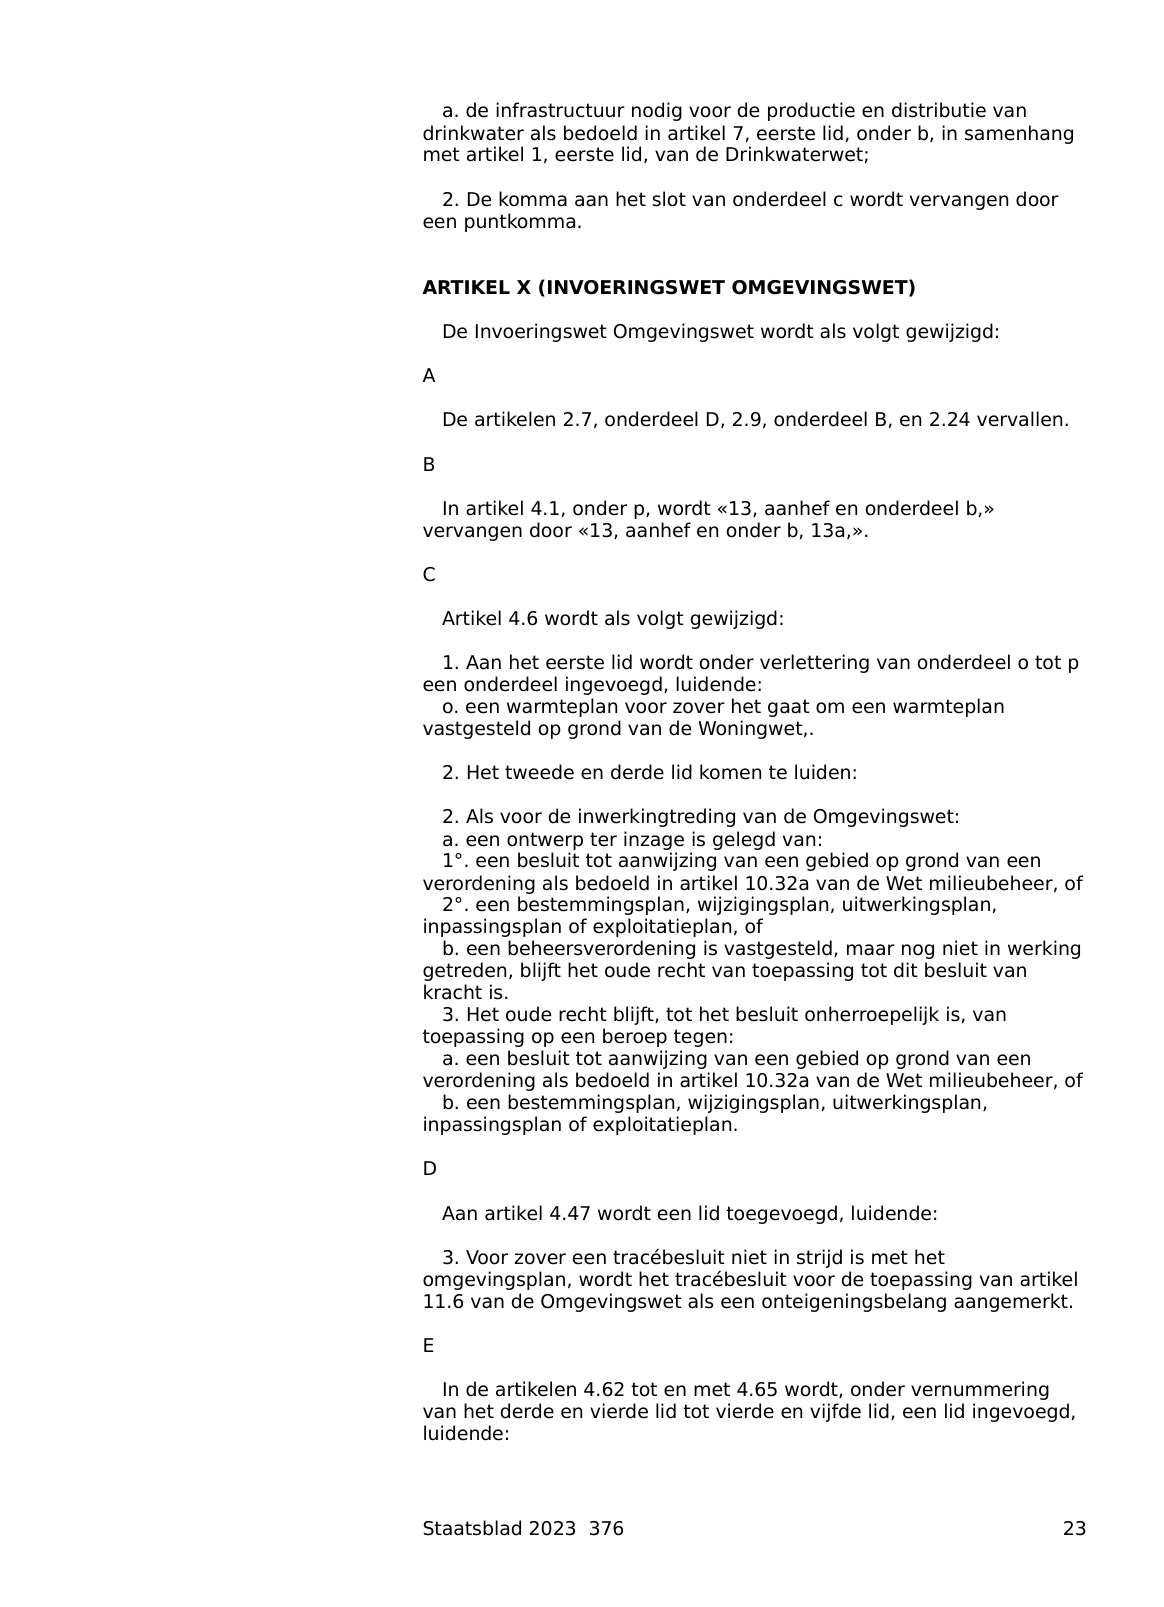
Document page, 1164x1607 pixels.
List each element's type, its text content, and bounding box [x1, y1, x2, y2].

text 3. Het oude recht blijft, tot het besluit onherroepelijk is, van toepassing op een beroep tegen: [422, 1004, 1087, 1048]
text C [422, 564, 1087, 586]
text a. een besluit tot aanwijzing van een gebied op grond van een verordening als bedoeld in artikel 10.32a van de Wet milieubeheer, of [422, 1048, 1087, 1092]
text a. een ontwerp ter inzage is gelegd van: [422, 828, 1087, 850]
text 2. Als voor de inwerkingtreding van de Omgevingswet: [422, 806, 1087, 828]
text b. een bestemmingsplan, wijzigingsplan, uitwerkingsplan, inpassingsplan of exploitatieplan. [422, 1092, 1087, 1136]
text De Invoeringswet Omgevingswet wordt als volgt gewijzigd: [422, 321, 1087, 343]
text 3. Voor zover een tracébesluit niet in strijd is met het omgevingsplan, wordt het tracébesluit voor de toepassing van artikel 11.6 van de Omgevingswet als een onteigeningsbelang aangemerkt. [422, 1247, 1087, 1313]
text D [422, 1158, 1087, 1180]
text In artikel 4.1, onder p, wordt «13, aanhef en onderdeel b,» vervangen door «13, aanhef en onder b, 13a,». [422, 498, 1087, 542]
text a. de infrastructuur nodig voor de productie en distributie van drinkwater als bedoeld in artikel 7, eerste lid, onder b, in samenhang met artikel 1, eerste lid, van de Drinkwaterwet; [422, 100, 1087, 166]
subtitle ARTIKEL X (INVOERINGSWET OMGEVINGSWET) [422, 277, 1087, 299]
text De artikelen 2.7, onderdeel D, 2.9, onderdeel B, en 2.24 vervallen. [422, 409, 1087, 431]
text Aan artikel 4.47 wordt een lid toegevoegd, luidende: [422, 1202, 1087, 1224]
text o. een warmteplan voor zover het gaat om een warmteplan vastgesteld op grond van de Woningwet,. [422, 696, 1087, 740]
text b. een beheersverordening is vastgesteld, maar nog niet in werking getreden, blijft het oude recht van toepassing tot dit besluit van kracht is. [422, 938, 1087, 1004]
text Artikel 4.6 wordt als volgt gewijzigd: [422, 608, 1087, 630]
text In de artikelen 4.62 tot en met 4.65 wordt, onder vernummering van het derde en vierde lid tot vierde en vijfde lid, een lid ingevoegd, luidende: [422, 1379, 1087, 1445]
text B [422, 453, 1087, 476]
text A [422, 365, 1087, 387]
text E [422, 1335, 1087, 1357]
text 1°. een besluit tot aanwijzing van een gebied op grond van een verordening als bedoeld in artikel 10.32a van de Wet milieubeheer, of [422, 850, 1087, 894]
text 1. Aan het eerste lid wordt onder verlettering van onderdeel o tot p een onderdeel ingevoegd, luidende: [422, 652, 1087, 696]
text 2°. een bestemmingsplan, wijzigingsplan, uitwerkingsplan, inpassingsplan of exploitatieplan, of [422, 894, 1087, 938]
text 2. De komma aan het slot van onderdeel c wordt vervangen door een puntkomma. [422, 188, 1087, 232]
text 2. Het tweede en derde lid komen te luiden: [422, 762, 1087, 784]
